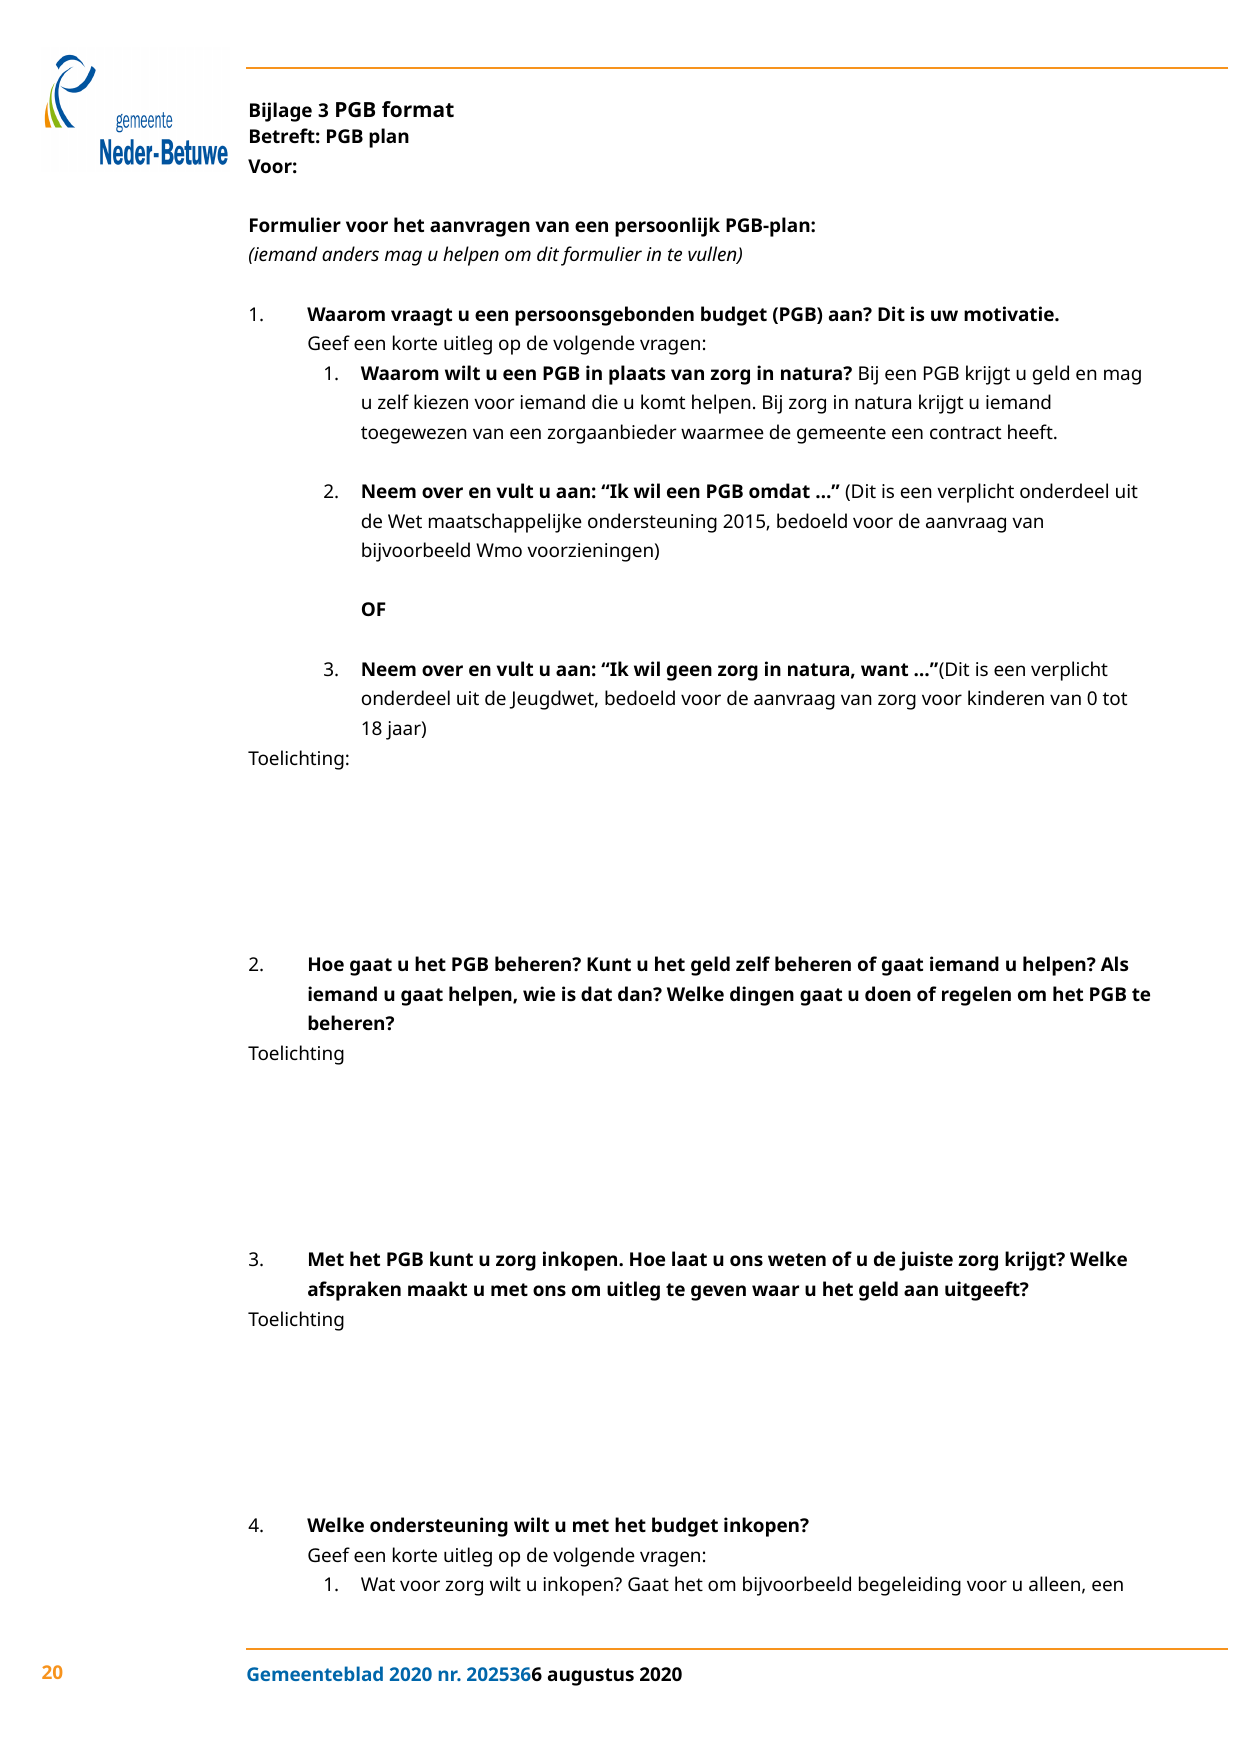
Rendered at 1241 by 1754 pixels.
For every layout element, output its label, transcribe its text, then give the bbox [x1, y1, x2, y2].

list OF [323, 597, 1152, 622]
table_header Toelichting: [248, 745, 1152, 948]
list Met het PGB kunt u zorg inkopen. Hoe laat u ons weten of u de juiste zorg krijgt? Welke afspraken maakt u met ons om uitleg te geven waar u het geld aan uitgeeft? [248, 1246, 1152, 1302]
list Wat voor zorg wilt u inkopen? Gaat het om bijvoorbeeld begeleiding voor u alleen, een [323, 1571, 1152, 1597]
picture [41, 47, 231, 172]
text Bijlage 3 PGB format [248, 95, 1152, 123]
list Welke ondersteuning wilt u met het budget inkopen? [248, 1512, 1152, 1538]
text Betreft: PGB plan [248, 123, 1152, 149]
list Neem over en vult u aan: “Ik wil een PGB omdat …” (Dit is een verplicht onderdeel uit de Wet maatschappelijke ondersteuning 2015, bedoeld voor de aanvraag van bijvoorbeeld Wmo voorzieningen) [323, 478, 1152, 563]
table_header Toelichting [248, 1040, 1152, 1243]
list Neem over en vult u aan: “Ik wil geen zorg in natura, want …”(Dit is een verplicht onderdeel uit de Jeugdwet, bedoeld voor de aanvraag van zorg voor kinderen van 0 tot 18 jaar) [323, 656, 1152, 741]
table_header Toelichting [248, 1306, 1152, 1509]
list Geef een korte uitleg op de volgende vragen: [248, 1542, 1152, 1567]
text Voor: [248, 153, 1152, 179]
list Hoe gaat u het PGB beheren? Kunt u het geld zelf beheren of gaat iemand u helpen? Als iemand u gaat helpen, wie is dat dan? Welke dingen gaat u doen of regelen om het PGB te beheren? [248, 951, 1152, 1036]
list Waarom wilt u een PGB in plaats van zorg in natura? Bij een PGB krijgt u geld en mag u zelf kiezen voor iemand die u komt helpen. Bij zorg in natura krijgt u iemand toegewezen van een zorgaanbieder waarmee de gemeente een contract heeft. [323, 360, 1152, 445]
text (iemand anders mag u helpen om dit formulier in te vullen) [248, 242, 1152, 267]
text Formulier voor het aanvragen van een persoonlijk PGB-plan: [248, 212, 1152, 238]
list Geef een korte uitleg op de volgende vragen: [248, 330, 1152, 356]
list Waarom vraagt u een persoonsgebonden budget (PGB) aan? Dit is uw motivatie. [248, 301, 1152, 327]
